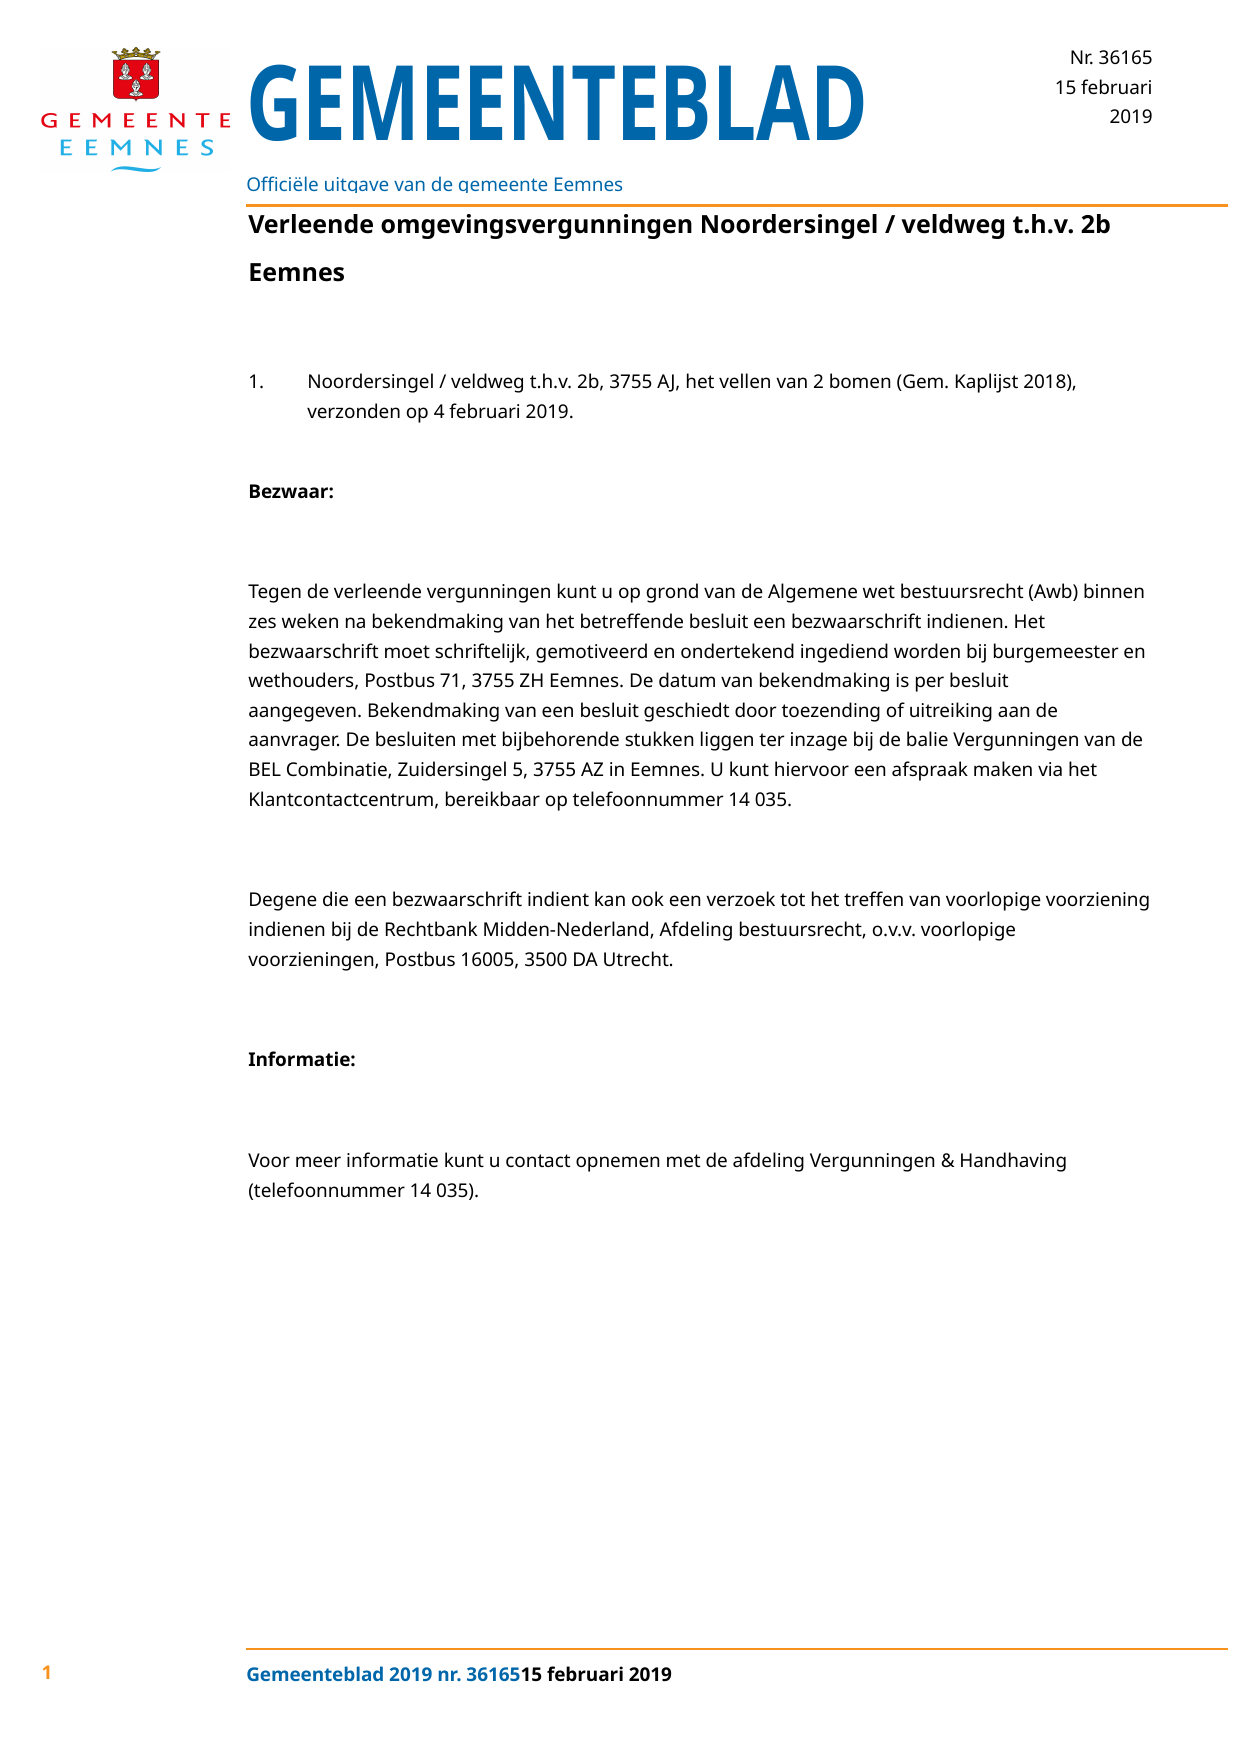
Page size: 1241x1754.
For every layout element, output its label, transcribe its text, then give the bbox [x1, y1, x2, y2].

text Bezwaar: [248, 478, 1152, 504]
text Voor meer informatie kunt u contact opnemen met de afdeling Vergunningen & Handhaving (telefoonnummer 14 035). [248, 1147, 1152, 1203]
text Degene die een bezwaarschrift indient kan ook een verzoek tot het treffen van voorlopige voorziening indienen bij de Rechtbank Midden-Nederland, Afdeling bestuursrecht, o.v.v. voorlopige voorzieningen, Postbus 16005, 3500 DA Utrecht. [248, 887, 1152, 972]
list Noordersingel / veldweg t.h.v. 2b, 3755 AJ, het vellen van 2 bomen (Gem. Kaplijst 2018), verzonden op 4 februari 2019. [248, 368, 1152, 424]
picture [41, 47, 231, 172]
text Tegen de verleende vergunningen kunt u op grond van de Algemene wet bestuursrecht (Awb) binnen zes weken na bekendmaking van het betreffende besluit een bezwaarschrift indienen. Het bezwaarschrift moet schriftelijk, gemotiveerd en ondertekend ingediend worden bij burgemeester en wethouders, Postbus 71, 3755 ZH Eemnes. De datum van bekendmaking is per besluit aangegeven. Bekendmaking van een besluit geschiedt door toezending of uitreiking aan de aanvrager. De besluiten met bijbehorende stukken liggen ter inzage bij de balie Vergunningen van de BEL Combinatie, Zuidersingel 5, 3755 AZ in Eemnes. U kunt hiervoor een afspraak maken via het Klantcontactcentrum, bereikbaar op telefoonnummer 14 035. [248, 579, 1152, 812]
text Informatie: [248, 1047, 1152, 1072]
text Verleende omgevingsvergunningen Noordersingel / veldweg t.h.v. 2b Eemnes [248, 207, 1152, 288]
